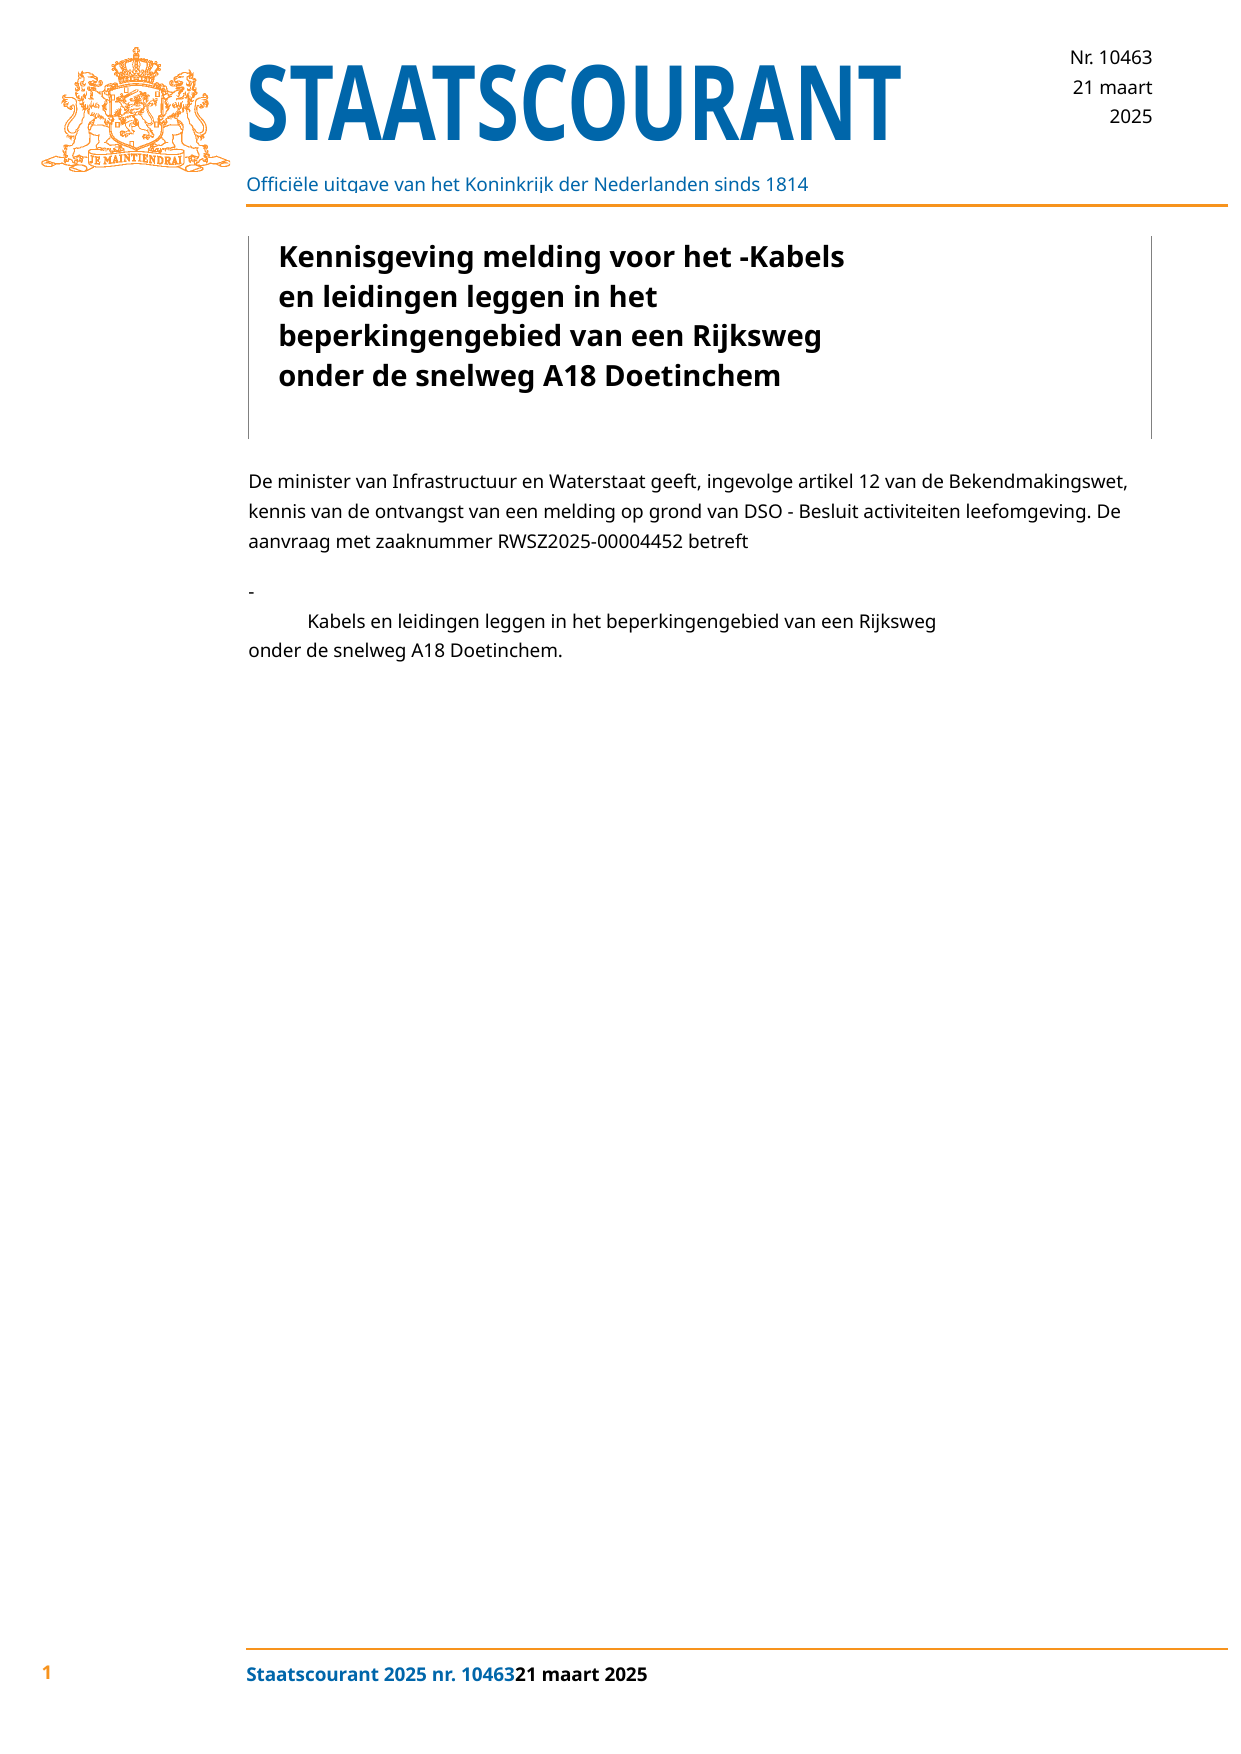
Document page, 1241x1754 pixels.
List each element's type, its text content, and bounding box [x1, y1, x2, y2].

list Kabels en leidingen leggen in het beperkingengebied van een Rijksweg [248, 608, 1152, 633]
table_header [850, 236, 912, 413]
table_header [850, 414, 1151, 439]
table_header [1090, 236, 1151, 413]
text onder de snelweg A18 Doetinchem. [248, 637, 1152, 663]
picture [41, 47, 231, 172]
picture [912, 236, 1090, 414]
table_header Kennisgeving melding voor het -Kabels en leidingen leggen in het beperkingengebied van een Rijksweg onder de snelweg A18 Doetinchem [249, 236, 850, 439]
text De minister van Infrastructuur en Waterstaat geeft, ingevolge artikel 12 van de Bekendmakingswet, kennis van de ontvangst van een melding op grond van DSO - Besluit activiteiten leefomgeving. De aanvraag met zaaknummer RWSZ2025-00004452 betreft [248, 469, 1152, 553]
